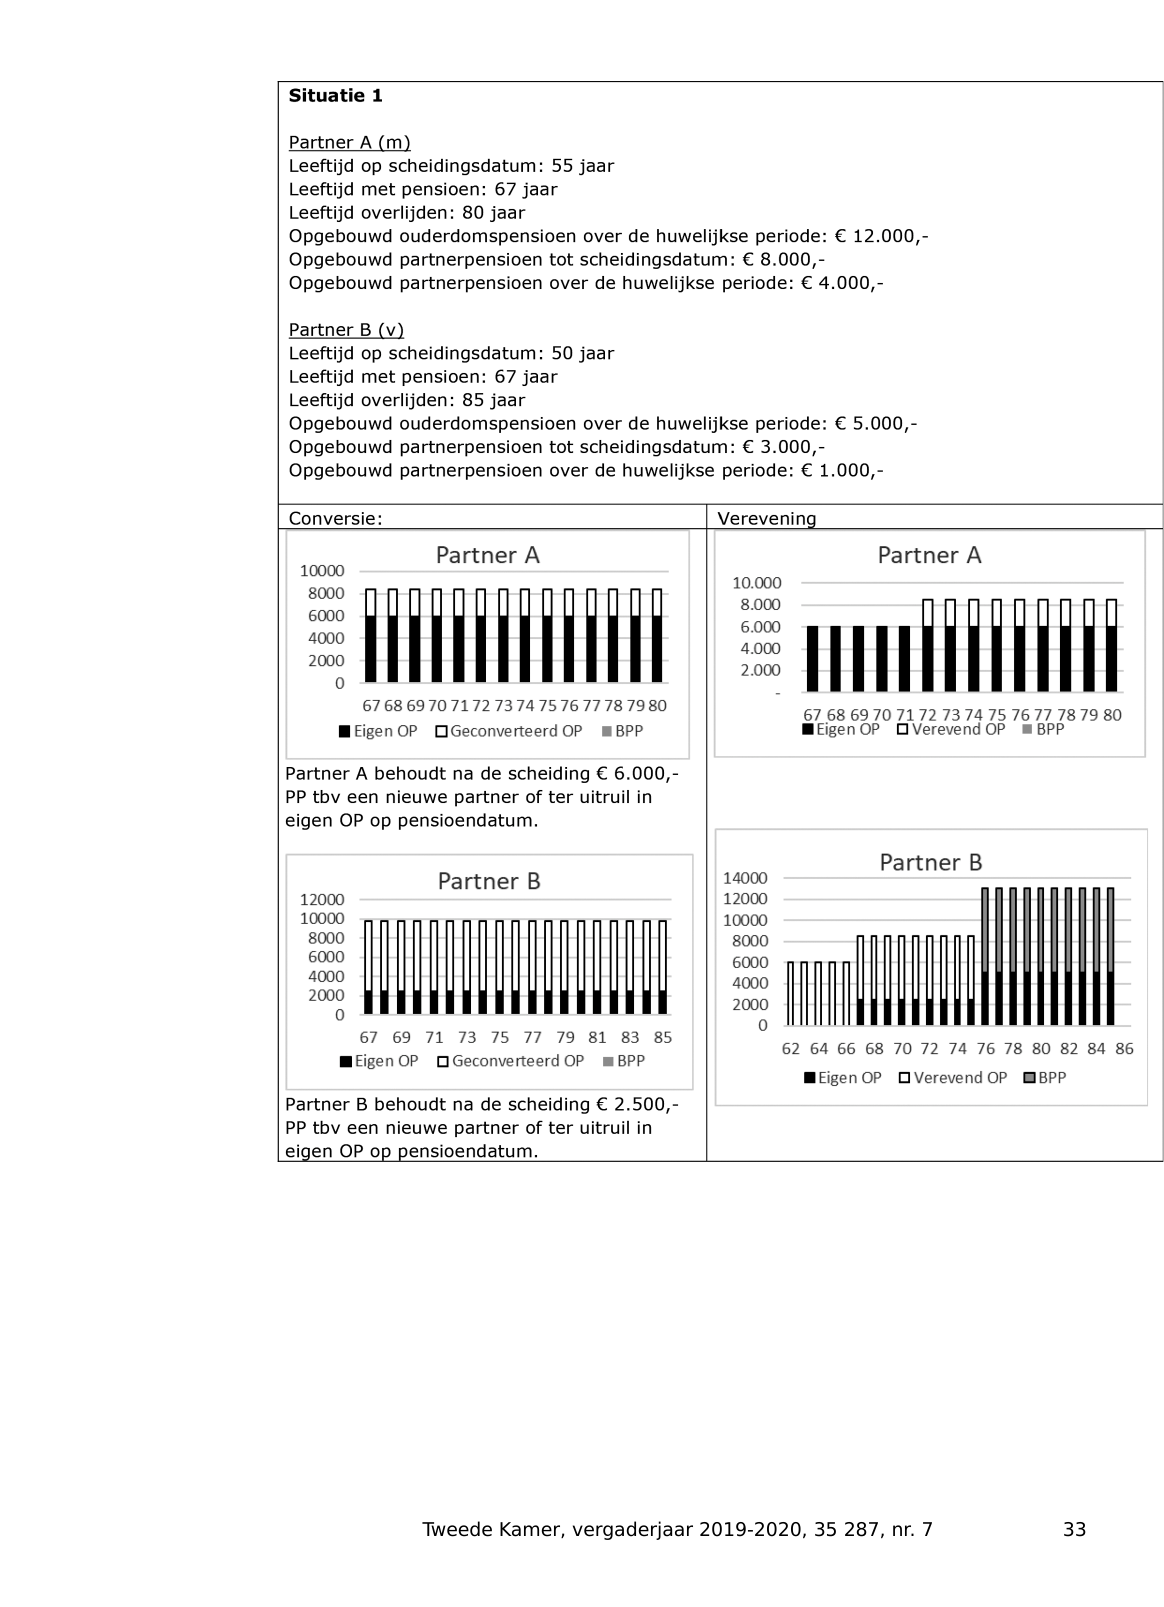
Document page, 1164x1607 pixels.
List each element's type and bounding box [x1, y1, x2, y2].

picture [277, 81, 1164, 1162]
